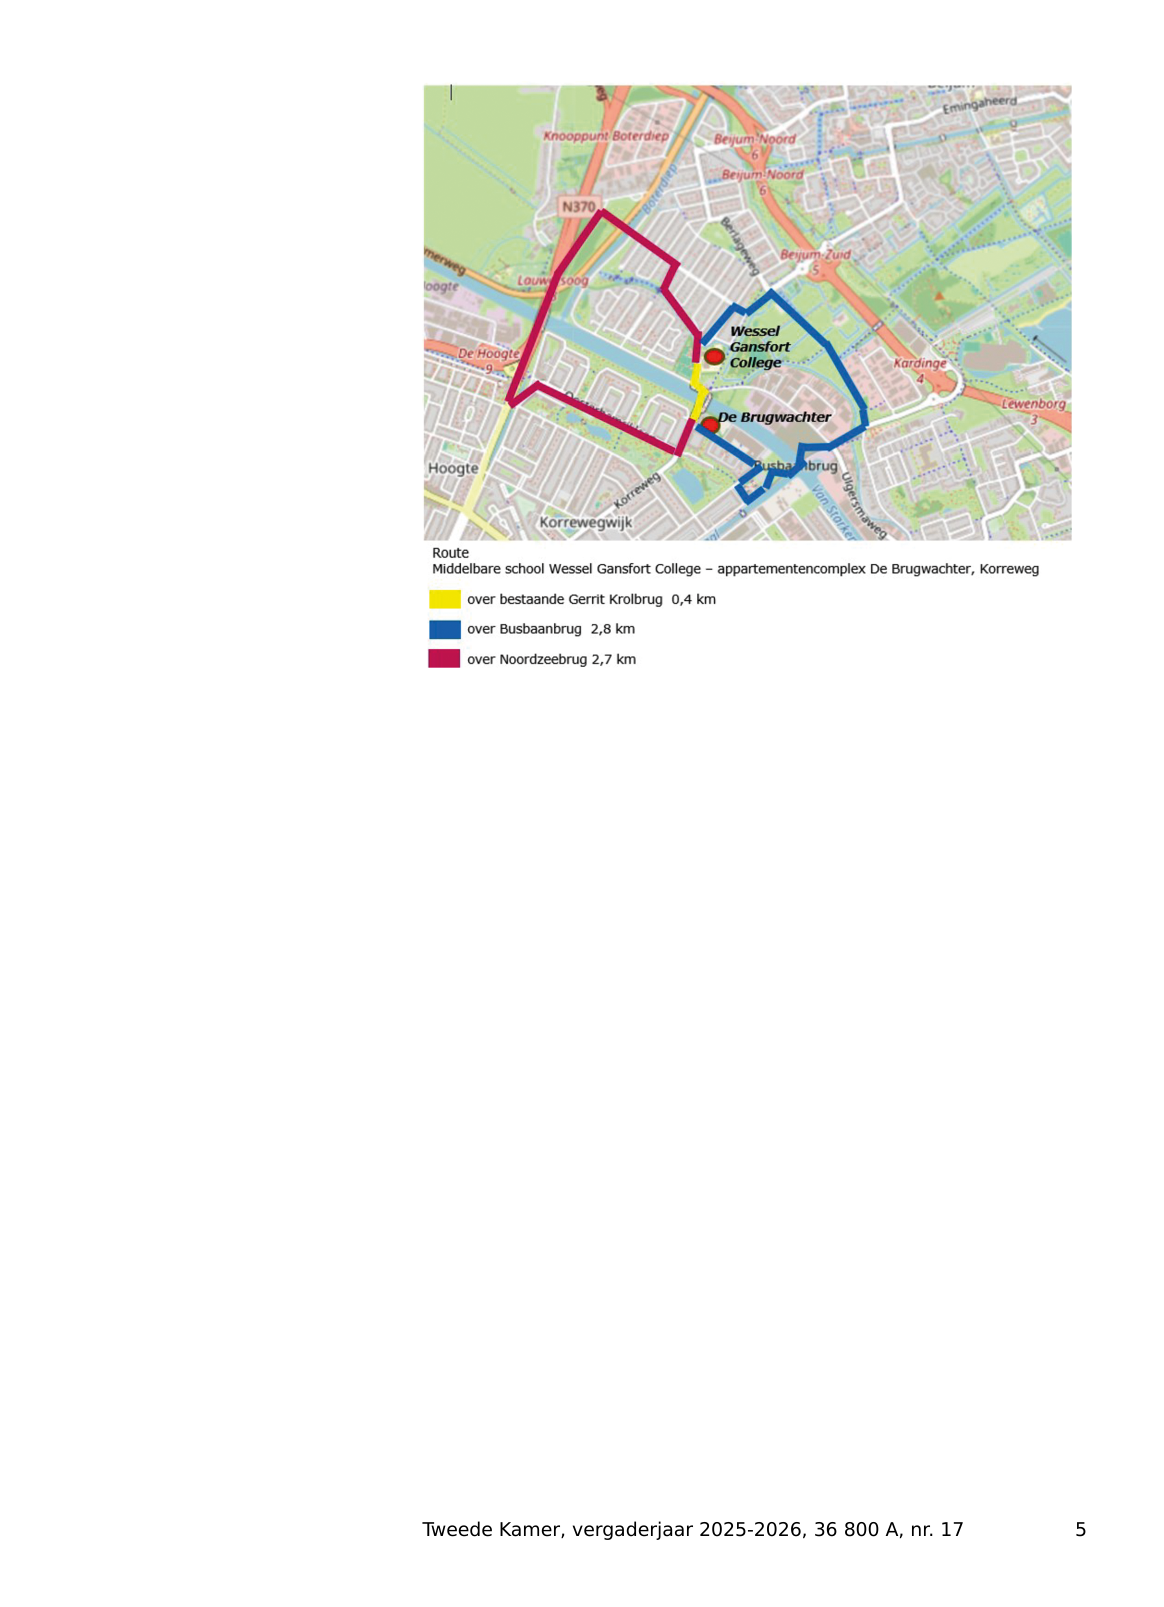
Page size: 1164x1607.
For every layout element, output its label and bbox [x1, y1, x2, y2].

picture [422, 81, 1072, 1027]
